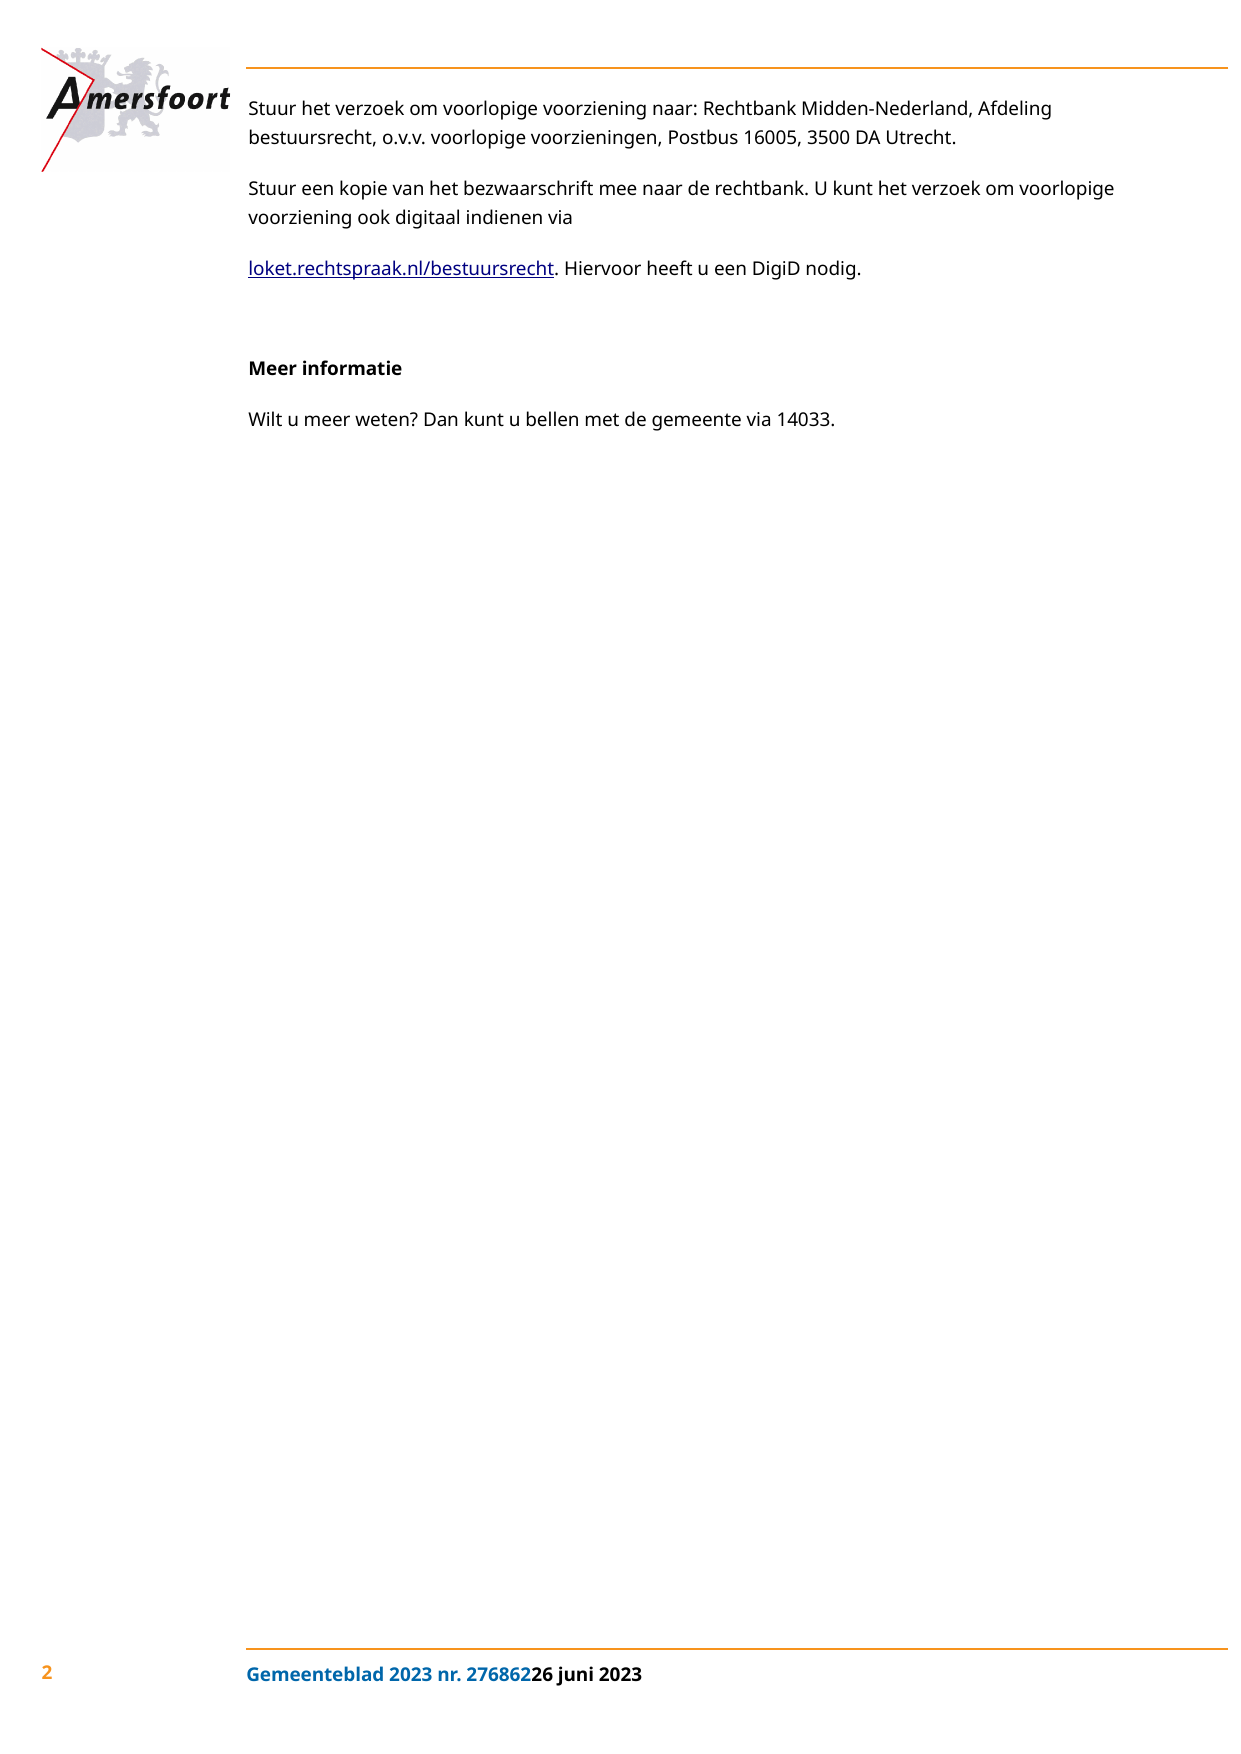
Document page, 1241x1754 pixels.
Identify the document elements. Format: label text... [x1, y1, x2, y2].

text Stuur het verzoek om voorlopige voorziening naar: Rechtbank Midden-Nederland, Afdeling bestuursrecht, o.v.v. voorlopige voorzieningen, Postbus 16005, 3500 DA Utrecht. [248, 95, 1152, 150]
text Wilt u meer weten? Dan kunt u bellen met de gemeente via 14033. [248, 406, 1152, 432]
text Meer informatie [248, 356, 1152, 381]
picture [41, 47, 231, 172]
text Stuur een kopie van het bezwaarschrift mee naar de rechtbank. U kunt het verzoek om voorlopige voorziening ook digitaal indienen via [248, 175, 1152, 230]
text loket.rechtspraak.nl/bestuursrecht. Hiervoor heeft u een DigiD nodig. [248, 255, 1152, 281]
